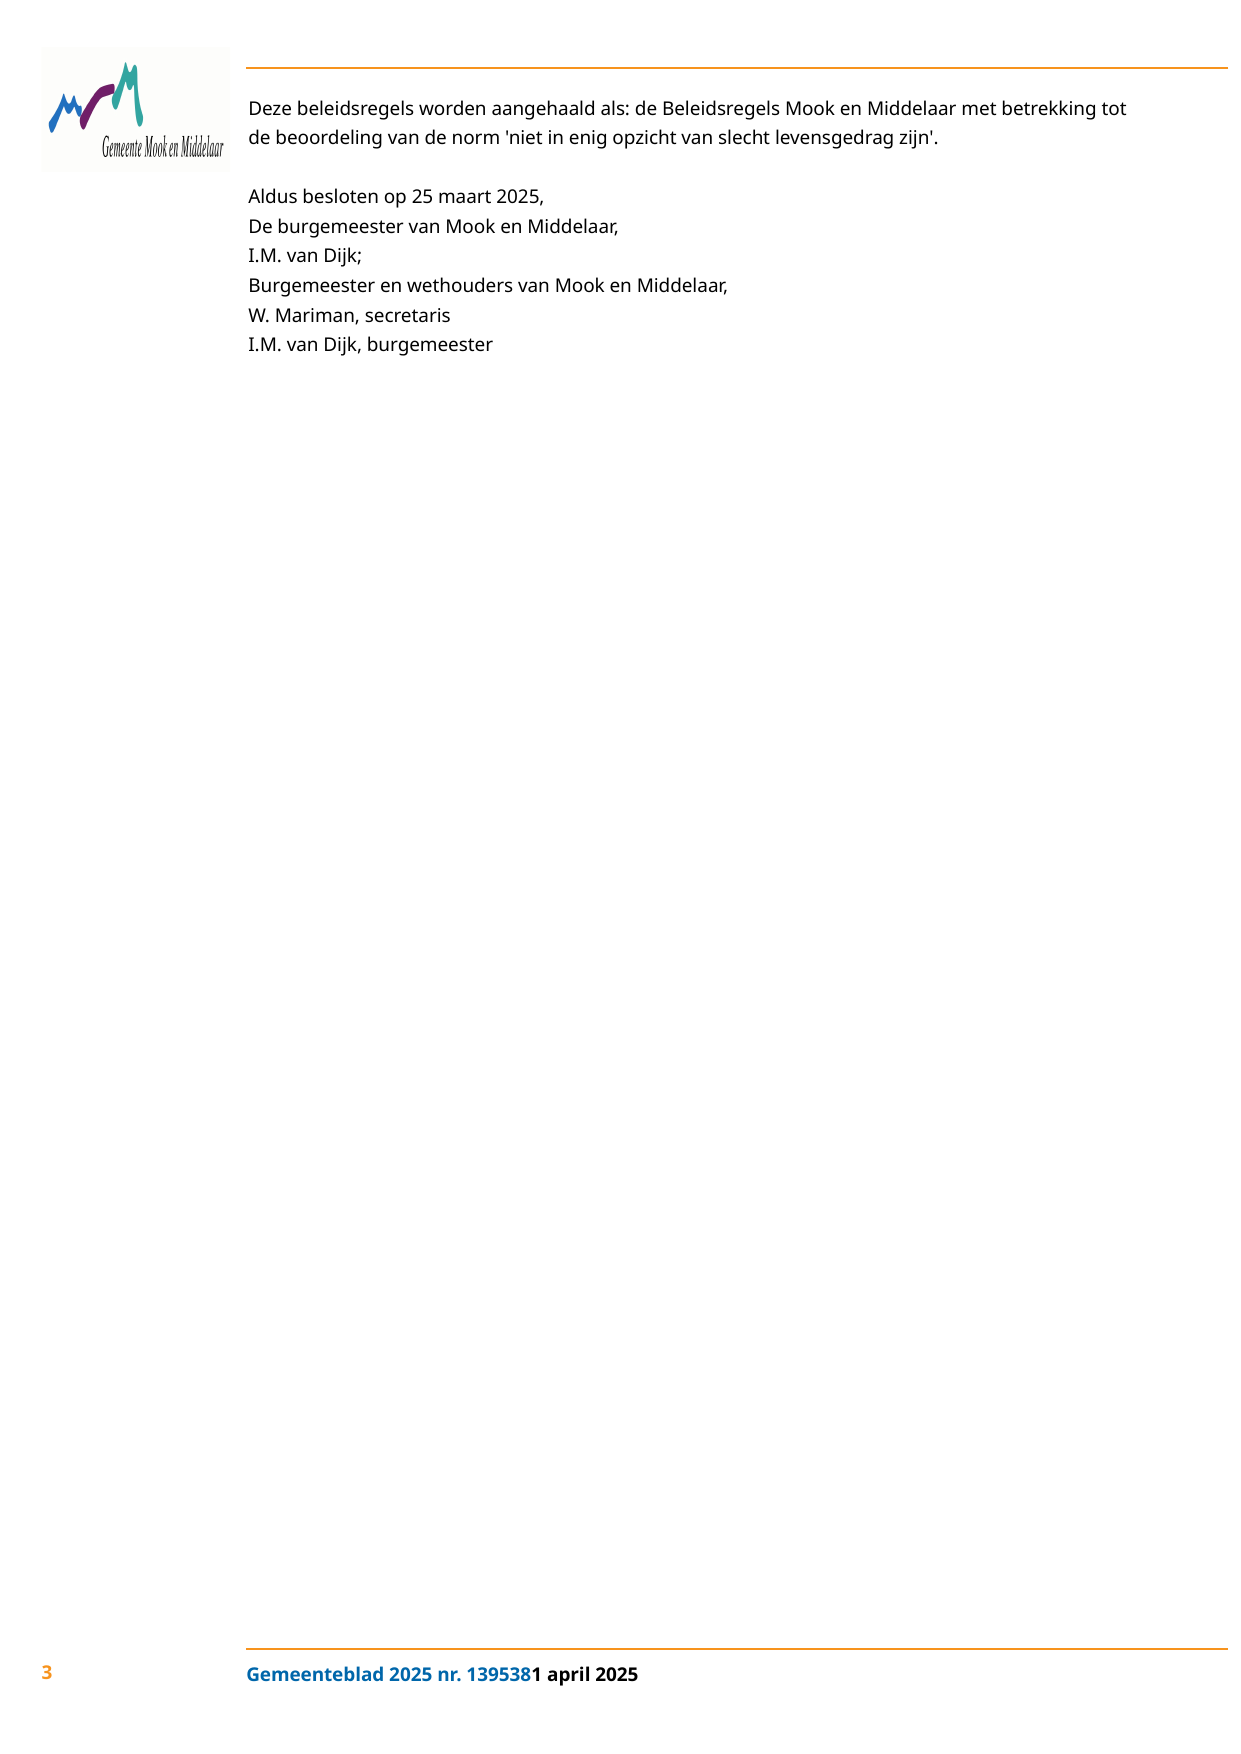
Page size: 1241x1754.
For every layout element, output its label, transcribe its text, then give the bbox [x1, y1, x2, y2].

text Aldus besloten op 25 maart 2025, [248, 183, 1152, 209]
text Burgemeester en wethouders van Mook en Middelaar, [248, 272, 1152, 298]
picture [41, 47, 231, 172]
text Deze beleidsregels worden aangehaald als: de Beleidsregels Mook en Middelaar met betrekking tot de beoordeling van de norm 'niet in enig opzicht van slecht levensgedrag zijn'. [248, 95, 1152, 150]
text De burgemeester van Mook en Middelaar, [248, 213, 1152, 239]
text I.M. van Dijk; [248, 243, 1152, 268]
text W. Mariman, secretaris [248, 302, 1152, 328]
text I.M. van Dijk, burgemeester [248, 331, 1152, 357]
